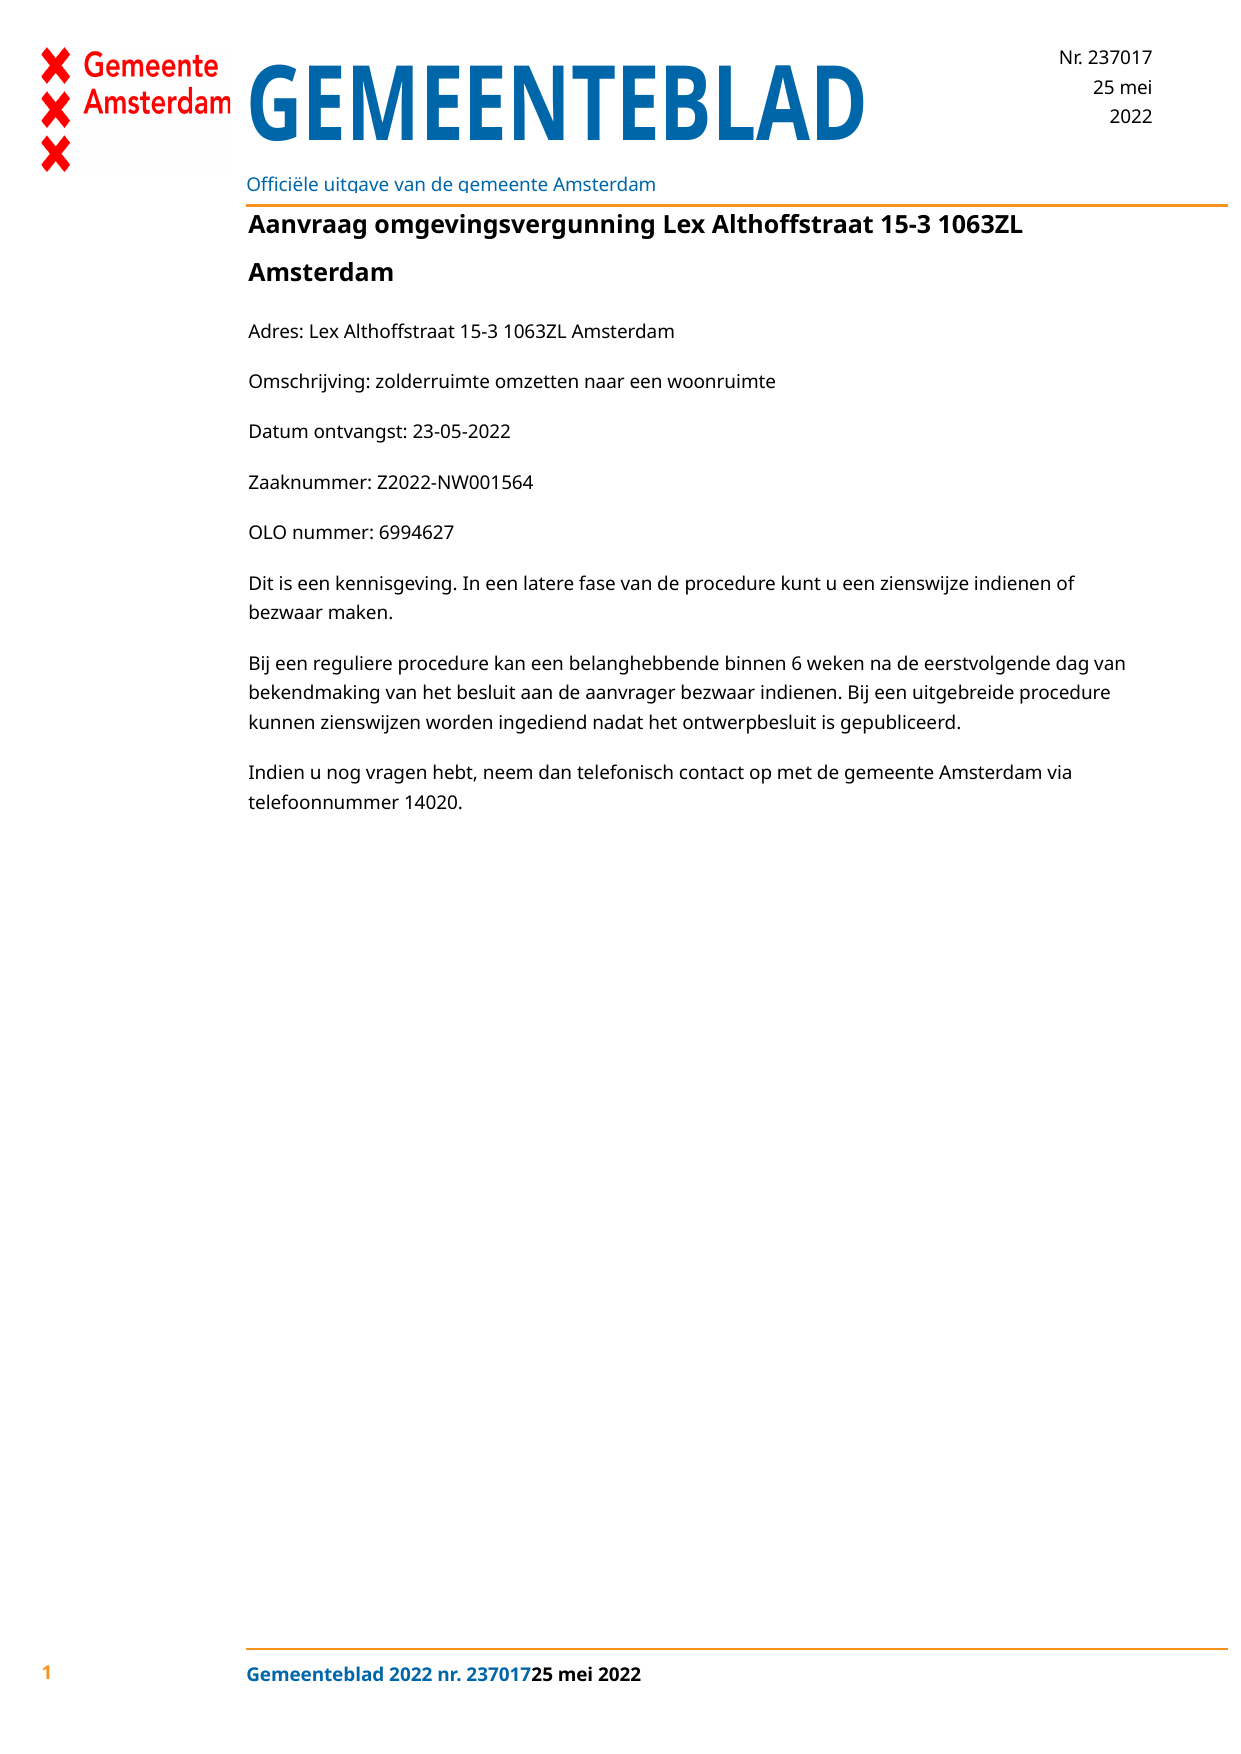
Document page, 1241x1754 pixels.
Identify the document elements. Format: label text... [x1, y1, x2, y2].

picture [41, 47, 231, 172]
text Dit is een kennisgeving. In een latere fase van de procedure kunt u een zienswijze indienen of bezwaar maken. [248, 570, 1152, 625]
text Omschrijving: zolderruimte omzetten naar een woonruimte [248, 368, 1152, 394]
text Indien u nog vragen hebt, neem dan telefonisch contact op met de gemeente Amsterdam via telefoonnummer 14020. [248, 759, 1152, 815]
text Zaaknummer: Z2022-NW001564 [248, 469, 1152, 495]
text Adres: Lex Althoffstraat 15-3 1063ZL Amsterdam [248, 318, 1152, 344]
text Aanvraag omgevingsvergunning Lex Althoffstraat 15-3 1063ZL Amsterdam [248, 207, 1152, 288]
text Bij een reguliere procedure kan een belanghebbende binnen 6 weken na de eerstvolgende dag van bekendmaking van het besluit aan de aanvrager bezwaar indienen. Bij een uitgebreide procedure kunnen zienswijzen worden ingediend nadat het ontwerpbesluit is gepubliceerd. [248, 650, 1152, 735]
text OLO nummer: 6994627 [248, 519, 1152, 545]
text Datum ontvangst: 23-05-2022 [248, 419, 1152, 444]
